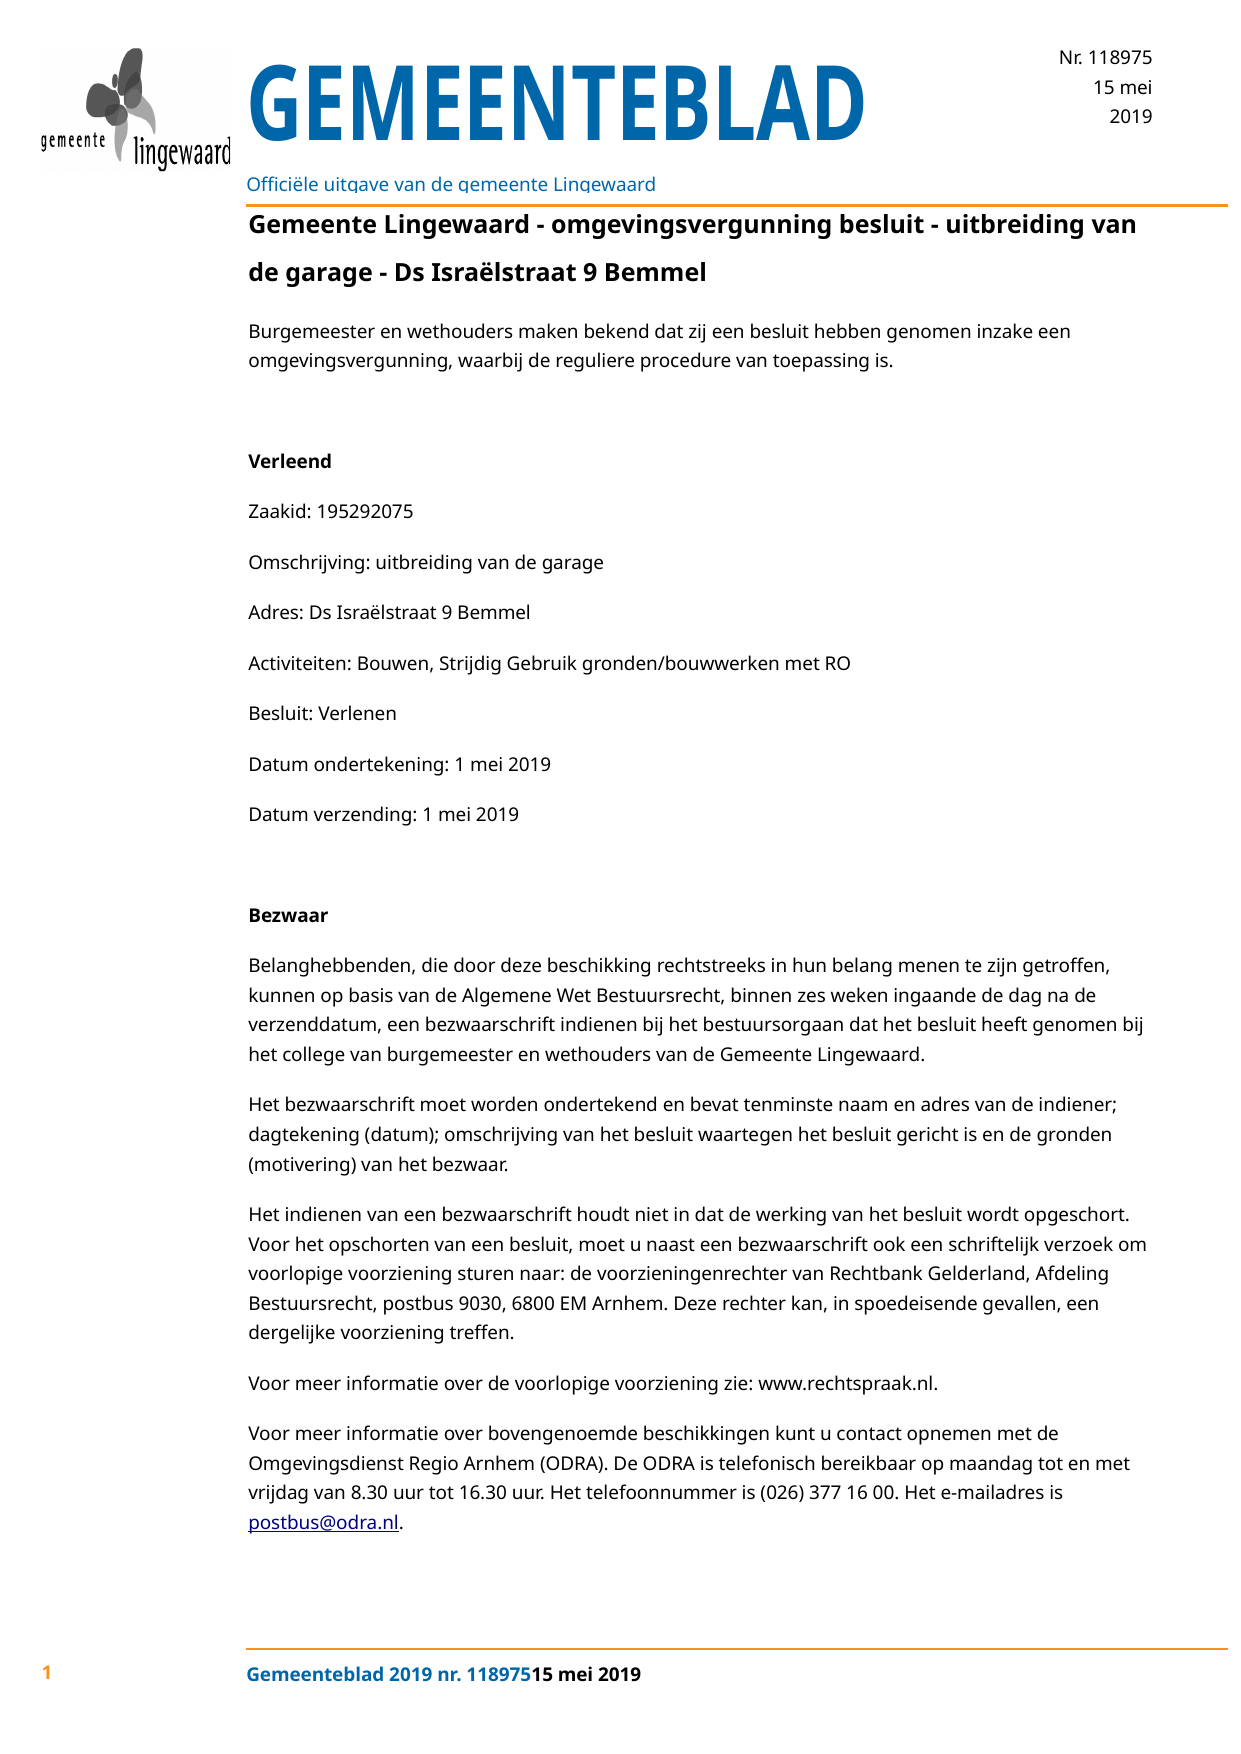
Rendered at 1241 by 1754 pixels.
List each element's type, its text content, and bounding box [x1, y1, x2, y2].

text Voor meer informatie over de voorlopige voorziening zie: www.rechtspraak.nl. [248, 1370, 1152, 1396]
text Datum verzending: 1 mei 2019 [248, 801, 1152, 827]
text Gemeente Lingewaard - omgevingsvergunning besluit - uitbreiding van de garage - Ds Israëlstraat 9 Bemmel [248, 207, 1152, 288]
text Belanghebbenden, die door deze beschikking rechtstreeks in hun belang menen te zijn getroffen, kunnen op basis van de Algemene Wet Bestuursrecht, binnen zes weken ingaande de dag na de verzenddatum, een bezwaarschrift indienen bij het bestuursorgaan dat het besluit heeft genomen bij het college van burgemeester en wethouders van de Gemeente Lingewaard. [248, 952, 1152, 1067]
text Besluit: Verlenen [248, 700, 1152, 726]
text Activiteiten: Bouwen, Strijdig Gebruik gronden/bouwwerken met RO [248, 650, 1152, 676]
text Voor meer informatie over bovengenoemde beschikkingen kunt u contact opnemen met de Omgevingsdienst Regio Arnhem (ODRA). De ODRA is telefonisch bereikbaar op maandag tot en met vrijdag van 8.30 uur tot 16.30 uur. Het telefoonnummer is (026) 377 16 00. Het e-mailadres is postbus@odra.nl. [248, 1420, 1152, 1535]
text Bezwaar [248, 902, 1152, 928]
text Burgemeester en wethouders maken bekend dat zij een besluit hebben genomen inzake een omgevingsvergunning, waarbij de reguliere procedure van toepassing is. [248, 318, 1152, 373]
text Het bezwaarschrift moet worden ondertekend en bevat tenminste naam en adres van de indiener; dagtekening (datum); omschrijving van het besluit waartegen het besluit gericht is en de gronden (motivering) van het bezwaar. [248, 1092, 1152, 1177]
text Het indienen van een bezwaarschrift houdt niet in dat de werking van het besluit wordt opgeschort. Voor het opschorten van een besluit, moet u naast een bezwaarschrift ook een schriftelijk verzoek om voorlopige voorziening sturen naar: de voorzieningenrechter van Rechtbank Gelderland, Afdeling Bestuursrecht, postbus 9030, 6800 EM Arnhem. Deze rechter kan, in spoedeisende gevallen, een dergelijke voorziening treffen. [248, 1201, 1152, 1345]
picture [41, 47, 231, 172]
text Omschrijving: uitbreiding van de garage [248, 549, 1152, 575]
text Adres: Ds Israëlstraat 9 Bemmel [248, 599, 1152, 625]
text Datum ondertekening: 1 mei 2019 [248, 751, 1152, 777]
text Verleend [248, 448, 1152, 474]
text Zaakid: 195292075 [248, 499, 1152, 524]
